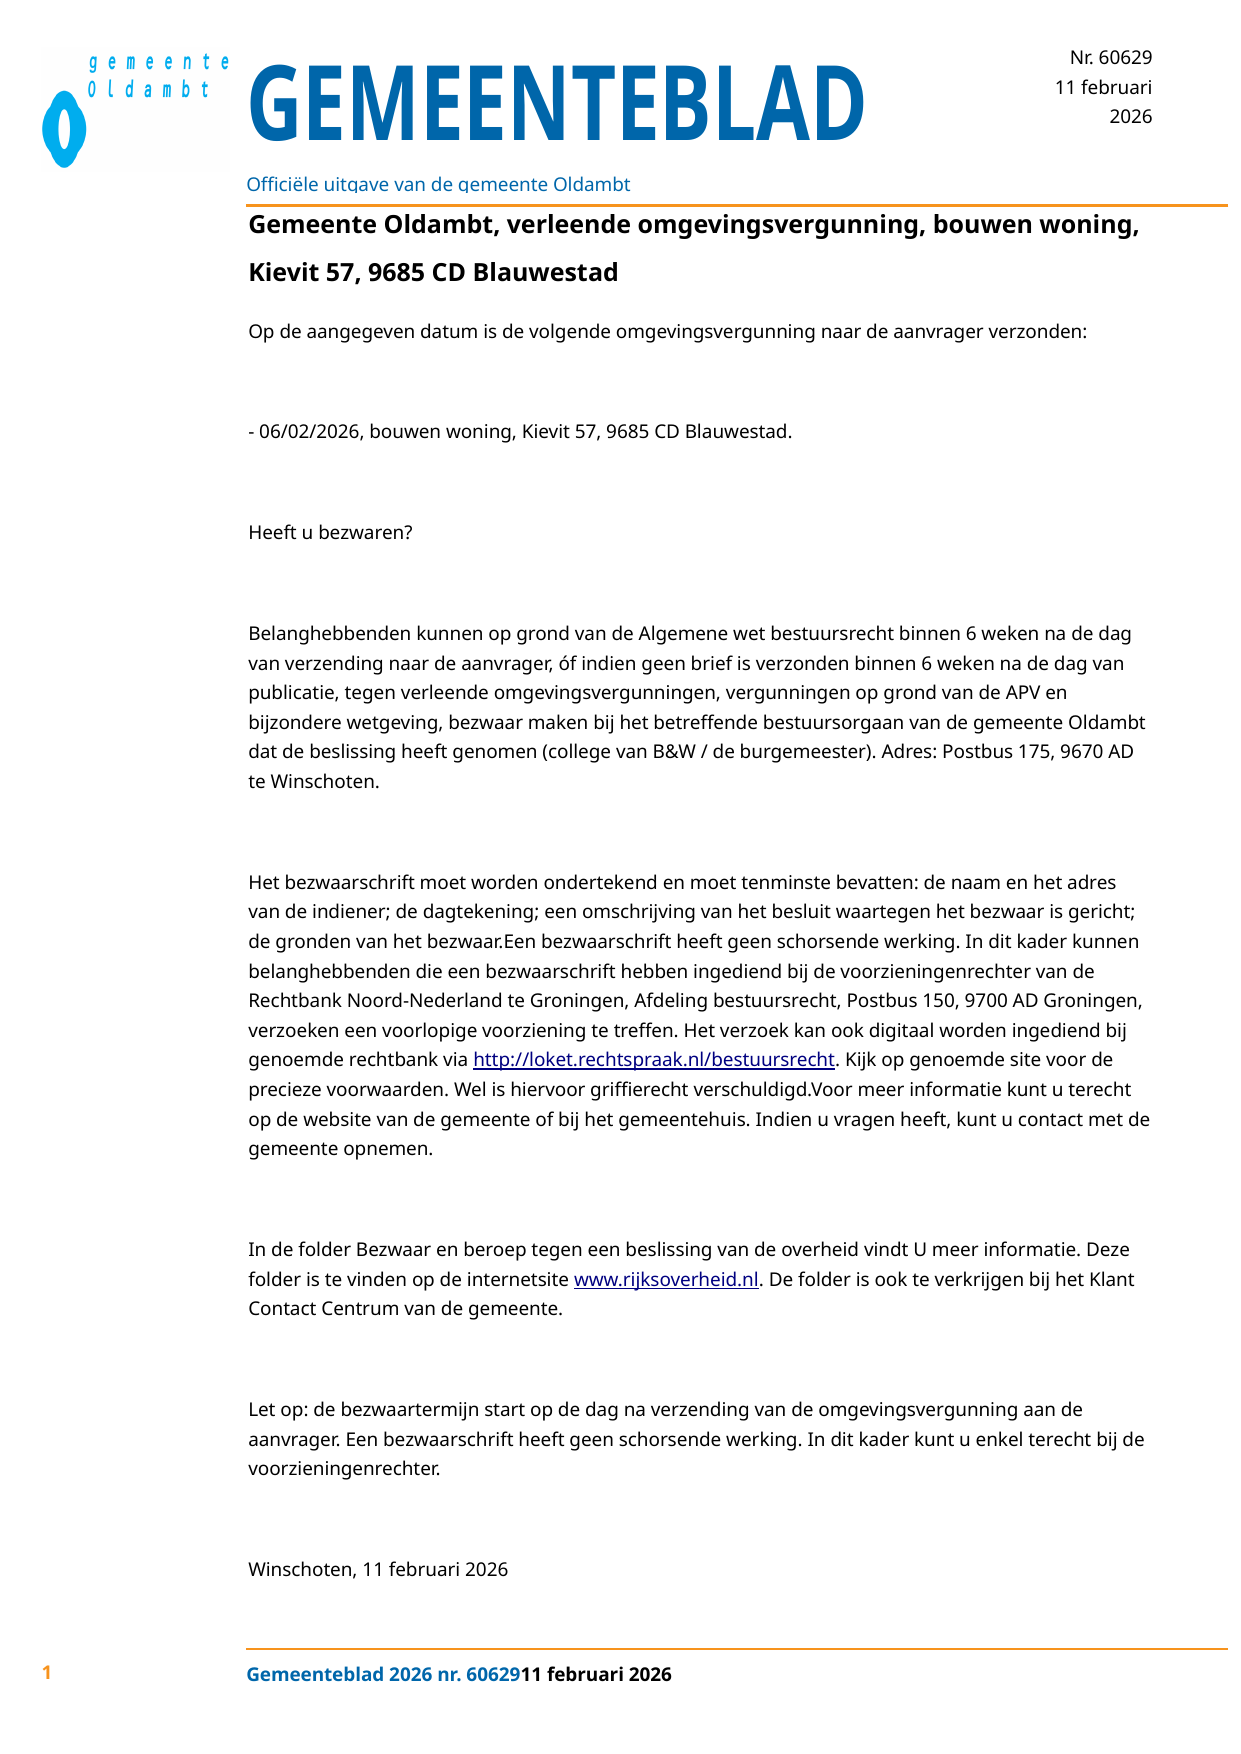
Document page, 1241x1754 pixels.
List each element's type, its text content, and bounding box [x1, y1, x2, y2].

text Let op: de bezwaartermijn start op de dag na verzending van de omgevingsvergunning aan de aanvrager. Een bezwaarschrift heeft geen schorsende werking. In dit kader kunt u enkel terecht bij de voorzieningenrechter. [248, 1396, 1152, 1481]
text Heeft u bezwaren? [248, 519, 1152, 545]
picture [41, 47, 231, 172]
text Het bezwaarschrift moet worden ondertekend en moet tenminste bevatten: de naam en het adres van de indiener; de dagtekening; een omschrijving van het besluit waartegen het bezwaar is gericht; de gronden van het bezwaar.Een bezwaarschrift heeft geen schorsende werking. In dit kader kunnen belanghebbenden die een bezwaarschrift hebben ingediend bij de voorzieningenrechter van de Rechtbank Noord-Nederland te Groningen, Afdeling bestuursrecht, Postbus 150, 9700 AD Groningen, verzoeken een voorlopige voorziening te treffen. Het verzoek kan ook digitaal worden ingediend bij genoemde rechtbank via http://loket.rechtspraak.nl/bestuursrecht. Kijk op genoemde site voor de precieze voorwaarden. Wel is hiervoor griffierecht verschuldigd.Voor meer informatie kunt u terecht op de website van de gemeente of bij het gemeentehuis. Indien u vragen heeft, kunt u contact met de gemeente opnemen. [248, 869, 1152, 1161]
text Gemeente Oldambt, verleende omgevingsvergunning, bouwen woning, Kievit 57, 9685 CD Blauwestad [248, 207, 1152, 288]
text Op de aangegeven datum is de volgende omgevingsvergunning naar de aanvrager verzonden: [248, 318, 1152, 344]
text - 06/02/2026, bouwen woning, Kievit 57, 9685 CD Blauwestad. [248, 419, 1152, 444]
text In de folder Bezwaar en beroep tegen een beslissing van de overheid vindt U meer informatie. Deze folder is te vinden op de internetsite www.rijksoverheid.nl. De folder is ook te verkrijgen bij het Klant Contact Centrum van de gemeente. [248, 1236, 1152, 1321]
text Winschoten, 11 februari 2026 [248, 1556, 1152, 1582]
text Belanghebbenden kunnen op grond van de Algemene wet bestuursrecht binnen 6 weken na de dag van verzending naar de aanvrager, óf indien geen brief is verzonden binnen 6 weken na de dag van publicatie, tegen verleende omgevingsvergunningen, vergunningen op grond van de APV en bijzondere wetgeving, bezwaar maken bij het betreffende bestuursorgaan van de gemeente Oldambt dat de beslissing heeft genomen (college van B&W / de burgemeester). Adres: Postbus 175, 9670 AD te Winschoten. [248, 620, 1152, 794]
